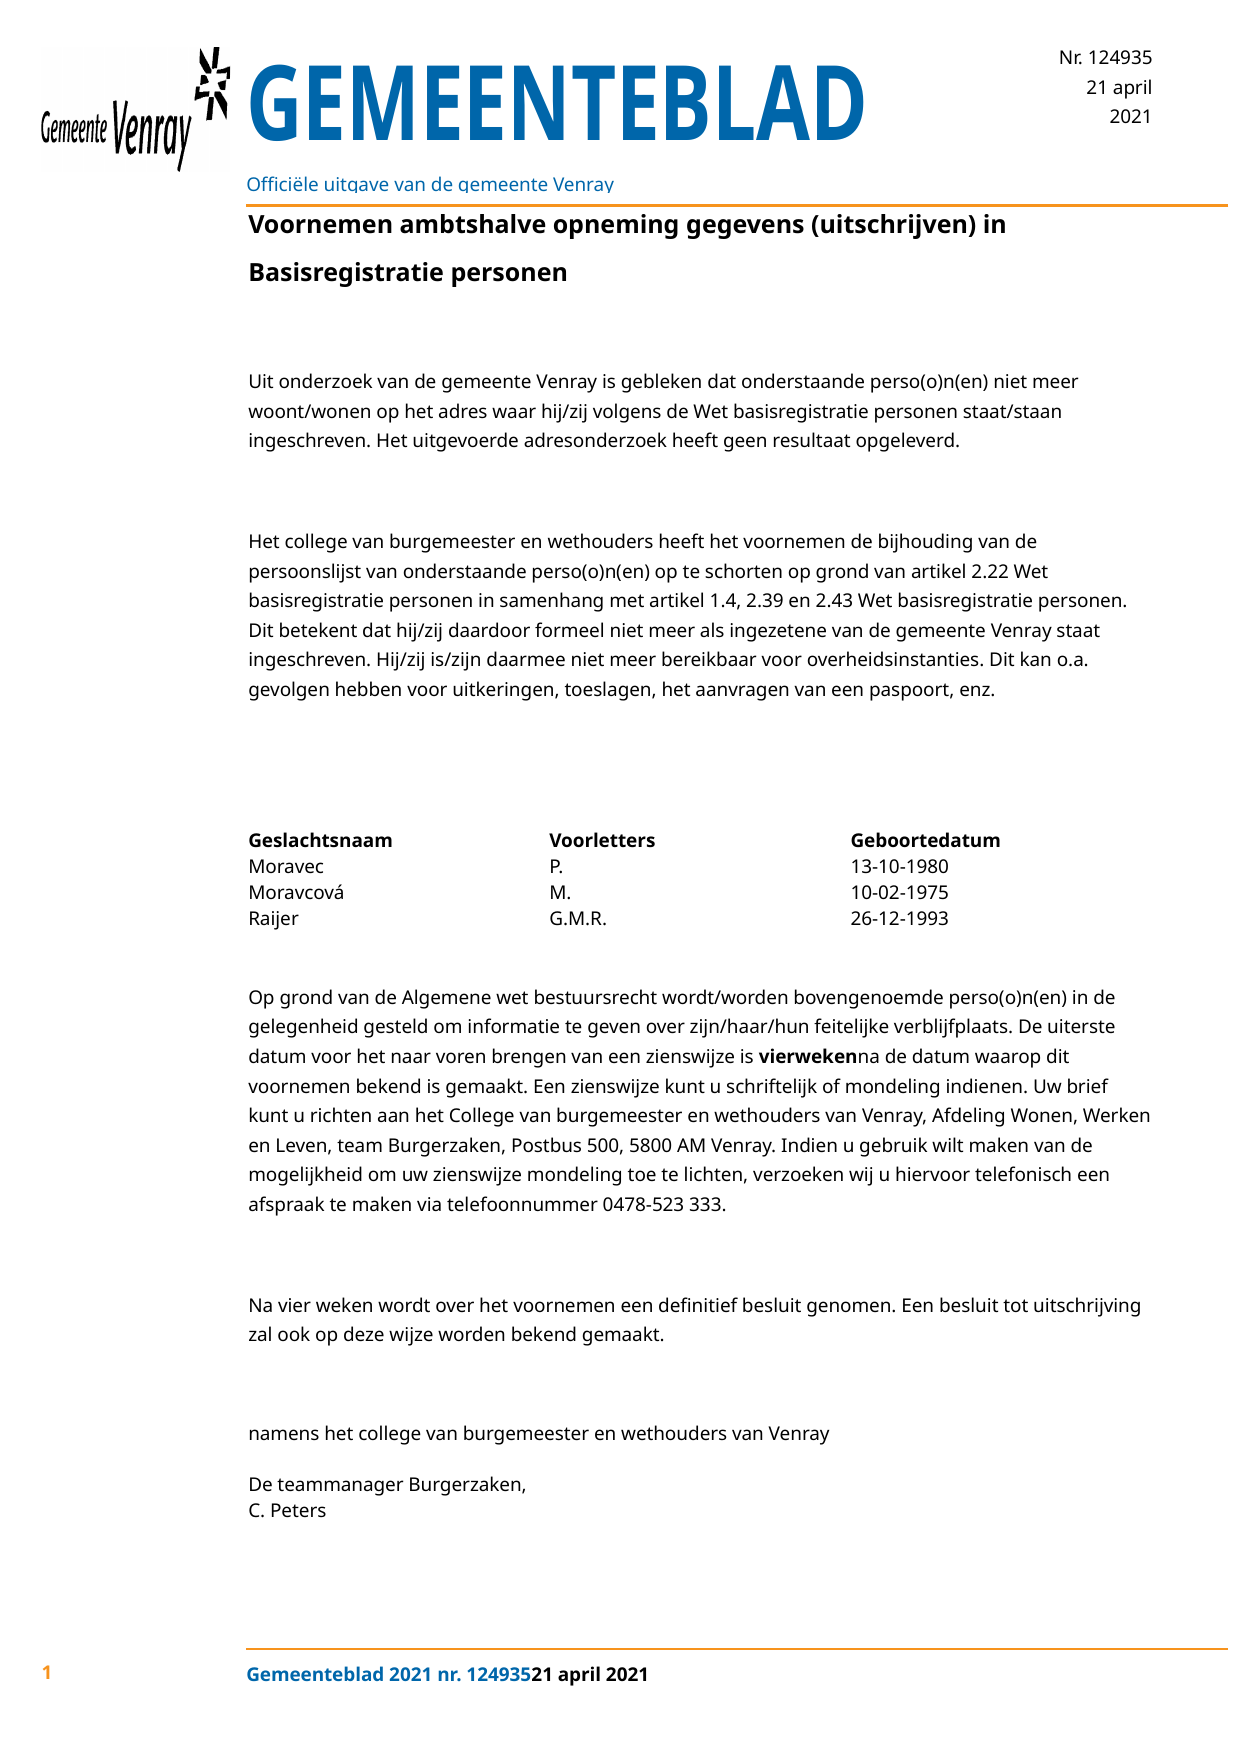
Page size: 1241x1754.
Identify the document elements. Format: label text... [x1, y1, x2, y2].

table_header Voorletters [549, 828, 850, 853]
text Het college van burgemeester en wethouders heeft het voornemen de bijhouding van de persoonslijst van onderstaande perso(o)n(en) op te schorten op grond van artikel 2.22 Wet basisregistratie personen in samenhang met artikel 1.4, 2.39 en 2.43 Wet basisregistratie personen. Dit betekent dat hij/zij daardoor formeel niet meer als ingezetene van de gemeente Venray staat ingeschreven. Hij/zij is/zijn daarmee niet meer bereikbaar voor overheidsinstanties. Dit kan o.a. gevolgen hebben voor uitkeringen, toeslagen, het aanvragen van een paspoort, enz. [248, 528, 1152, 702]
text Uit onderzoek van de gemeente Venray is gebleken dat onderstaande perso(o)n(en) niet meer woont/wonen op het adres waar hij/zij volgens de Wet basisregistratie personen staat/staan ingeschreven. Het uitgevoerde adresonderzoek heeft geen resultaat opgeleverd. [248, 368, 1152, 453]
text Na vier weken wordt over het voornemen een definitief besluit genomen. Een besluit tot uitschrijving zal ook op deze wijze worden bekend gemaakt. [248, 1292, 1152, 1347]
table_cell Moravcová [248, 879, 549, 905]
table_header Geslachtsnaam [248, 828, 549, 853]
text C. Peters [248, 1497, 1152, 1523]
picture [41, 47, 231, 172]
table_cell Moravec [248, 853, 549, 879]
table_header Geboortedatum [850, 828, 1152, 853]
table_cell P. [549, 853, 850, 879]
text namens het college van burgemeester en wethouders van Venray [248, 1420, 1152, 1446]
table_cell Raijer [248, 905, 549, 931]
table_cell 26-12-1993 [850, 905, 1152, 931]
text Op grond van de Algemene wet bestuursrecht wordt/worden bovengenoemde perso(o)n(en) in de gelegenheid gesteld om informatie te geven over zijn/haar/hun feitelijke verblijfplaats. De uiterste datum voor het naar voren brengen van een zienswijze is vierwekenna de datum waarop dit voornemen bekend is gemaakt. Een zienswijze kunt u schriftelijk of mondeling indienen. Uw brief kunt u richten aan het College van burgemeester en wethouders van Venray, Afdeling Wonen, Werken en Leven, team Burgerzaken, Postbus 500, 5800 AM Venray. Indien u gebruik wilt maken van de mogelijkheid om uw zienswijze mondeling toe te lichten, verzoeken wij u hiervoor telefonisch een afspraak te maken via telefoonnummer 0478-523 333. [248, 984, 1152, 1217]
text De teammanager Burgerzaken, [248, 1471, 1152, 1497]
table_cell M. [549, 879, 850, 905]
text Voornemen ambtshalve opneming gegevens (uitschrijven) in Basisregistratie personen [248, 207, 1152, 288]
table_cell G.M.R. [549, 905, 850, 931]
table_cell 10-02-1975 [850, 879, 1152, 905]
table_cell 13-10-1980 [850, 853, 1152, 879]
